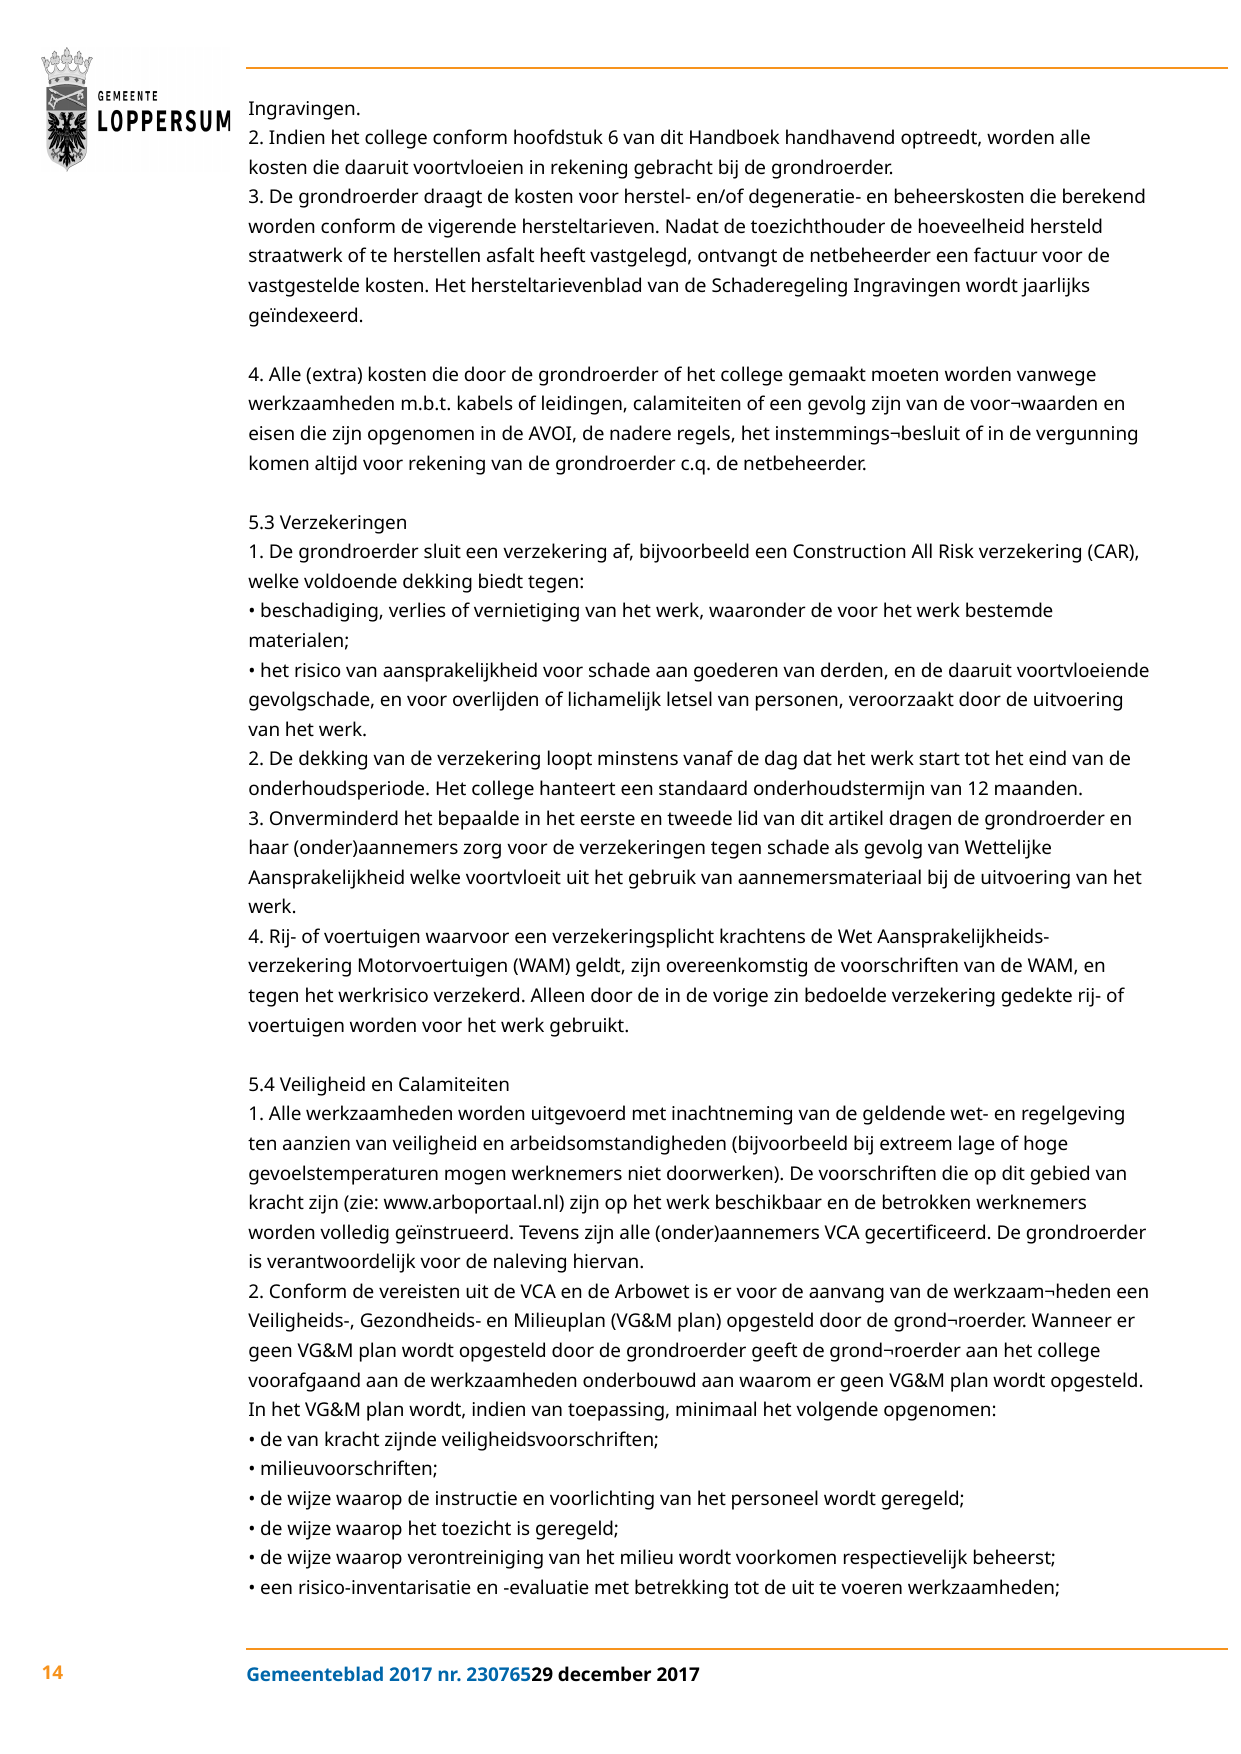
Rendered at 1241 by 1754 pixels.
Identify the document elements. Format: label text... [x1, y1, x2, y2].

text 2. De dekking van de verzekering loopt minstens vanaf de dag dat het werk start tot het eind van de onderhoudsperiode. Het college hanteert een standaard onderhoudstermijn van 12 maanden. [248, 746, 1152, 801]
text 1. De grondroerder sluit een verzekering af, bijvoorbeeld een Construction All Risk verzekering (CAR), welke voldoende dekking biedt tegen: [248, 538, 1152, 594]
text • de wijze waarop het toezicht is geregeld; [248, 1515, 1152, 1541]
text • de van kracht zijnde veiligheidsvoorschriften; [248, 1426, 1152, 1452]
text 1. Alle werkzaamheden worden uitgevoerd met inachtneming van de geldende wet- en regelgeving ten aanzien van veiligheid en arbeidsomstandigheden (bijvoorbeeld bij extreem lage of hoge gevoelstemperaturen mogen werknemers niet doorwerken). De voorschriften die op dit gebied van kracht zijn (zie: www.arboportaal.nl) zijn op het werk beschikbaar en de betrokken werknemers worden volledig geïnstrueerd. Tevens zijn alle (onder)aannemers VCA gecertificeerd. De grondroerder is verantwoordelijk voor de naleving hiervan. [248, 1101, 1152, 1274]
text • het risico van aansprakelijkheid voor schade aan goederen van derden, en de daaruit voortvloeiende gevolgschade, en voor overlijden of lichamelijk letsel van personen, veroorzaakt door de uitvoering van het werk. [248, 657, 1152, 742]
text • de wijze waarop de instructie en voorlichting van het personeel wordt geregeld; [248, 1485, 1152, 1511]
text 4. Rij- of voertuigen waarvoor een verzekeringsplicht krachtens de Wet Aansprakelijkheids-verzekering Motorvoertuigen (WAM) geldt, zijn overeenkomstig de voorschriften van de WAM, en tegen het werkrisico verzekerd. Alleen door de in de vorige zin bedoelde verzekering gedekte rij- of voertuigen worden voor het werk gebruikt. [248, 923, 1152, 1038]
text 2. Indien het college conform hoofdstuk 6 van dit Handboek handhavend optreedt, worden alle kosten die daaruit voortvloeien in rekening gebracht bij de grondroerder. [248, 124, 1152, 180]
text • beschadiging, verlies of vernietiging van het werk, waaronder de voor het werk bestemde materialen; [248, 598, 1152, 653]
text Ingravingen. [248, 95, 1152, 121]
text • milieuvoorschriften; [248, 1456, 1152, 1481]
text 5.3 Verzekeringen [248, 509, 1152, 535]
text 2. Conform de vereisten uit de VCA en de Arbowet is er voor de aanvang van de werkzaam¬heden een Veiligheids-, Gezondheids- en Milieuplan (VG&M plan) opgesteld door de grond¬roerder. Wanneer er geen VG&M plan wordt opgesteld door de grondroerder geeft de grond¬roerder aan het college voorafgaand aan de werkzaamheden onderbouwd aan waarom er geen VG&M plan wordt opgesteld. In het VG&M plan wordt, indien van toepassing, minimaal het volgende opgenomen: [248, 1278, 1152, 1422]
text 5.4 Veiligheid en Calamiteiten [248, 1071, 1152, 1097]
picture [41, 47, 231, 172]
text 3. Onverminderd het bepaalde in het eerste en tweede lid van dit artikel dragen de grondroerder en haar (onder)aannemers zorg voor de verzekeringen tegen schade als gevolg van Wettelijke Aansprakelijkheid welke voortvloeit uit het gebruik van aannemersmateriaal bij de uitvoering van het werk. [248, 805, 1152, 919]
text • een risico-inventarisatie en -evaluatie met betrekking tot de uit te voeren werkzaamheden; [248, 1574, 1152, 1600]
text 4. Alle (extra) kosten die door de grondroerder of het college gemaakt moeten worden vanwege werkzaamheden m.b.t. kabels of leidingen, calamiteiten of een gevolg zijn van de voor¬waarden en eisen die zijn opgenomen in de AVOI, de nadere regels, het instemmings¬besluit of in de vergunning komen altijd voor rekening van de grondroerder c.q. de netbeheerder. [248, 361, 1152, 476]
text 3. De grondroerder draagt de kosten voor herstel- en/of degeneratie- en beheerskosten die berekend worden conform de vigerende hersteltarieven. Nadat de toezichthouder de hoeveelheid hersteld straatwerk of te herstellen asfalt heeft vastgelegd, ontvangt de netbeheerder een factuur voor de vastgestelde kosten. Het hersteltarievenblad van de Schaderegeling Ingravingen wordt jaarlijks geïndexeerd. [248, 183, 1152, 328]
text • de wijze waarop verontreiniging van het milieu wordt voorkomen respectievelijk beheerst; [248, 1544, 1152, 1570]
